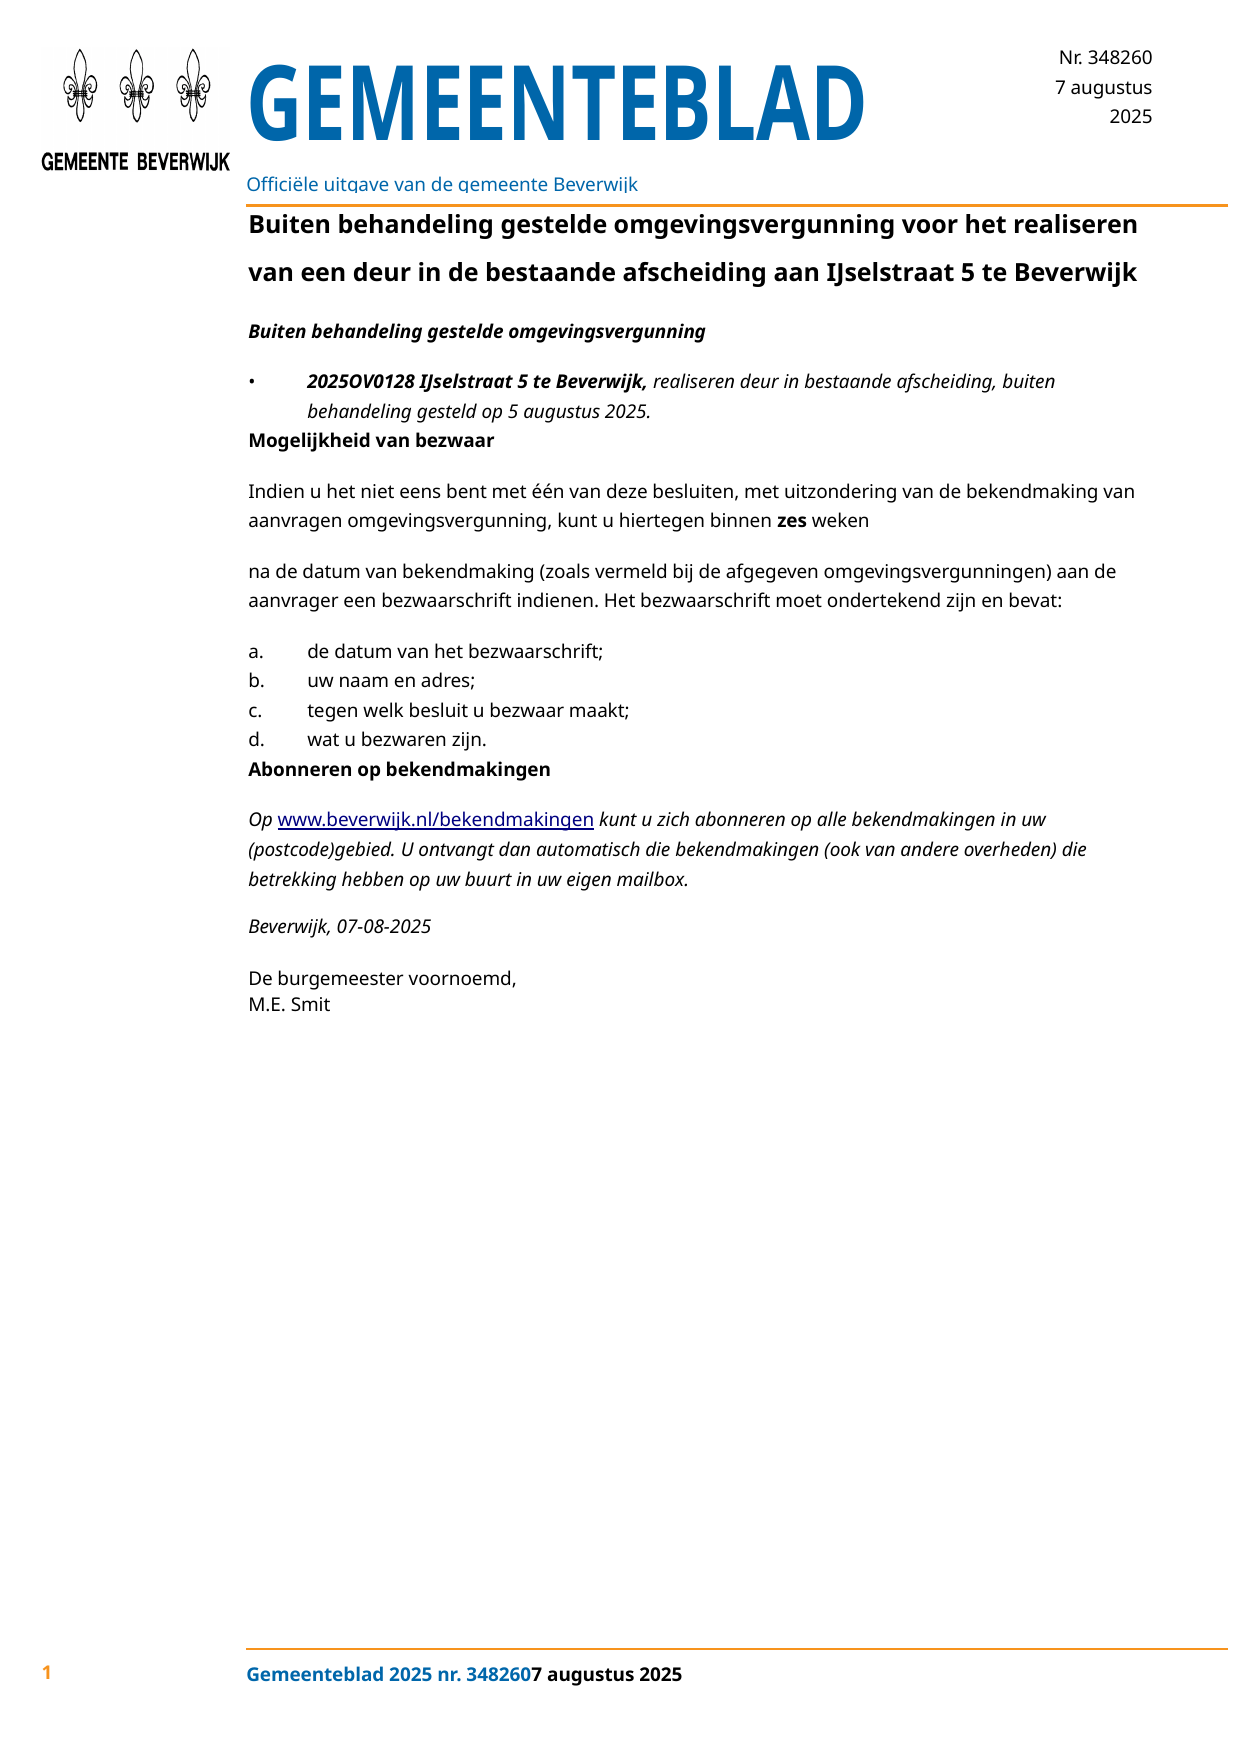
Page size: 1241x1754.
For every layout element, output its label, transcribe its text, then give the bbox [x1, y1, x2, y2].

text Buiten behandeling gestelde omgevingsvergunning [248, 318, 1152, 344]
list 2025OV0128 IJselstraat 5 te Beverwijk, realiseren deur in bestaande afscheiding, buiten behandeling gesteld op 5 augustus 2025. [248, 368, 1152, 424]
list de datum van het bezwaarschrift; [248, 638, 1152, 664]
list uw naam en adres; [248, 667, 1152, 693]
text na de datum van bekendmaking (zoals vermeld bij de afgegeven omgevingsvergunningen) aan de aanvrager een bezwaarschrift indienen. Het bezwaarschrift moet ondertekend zijn en bevat: [248, 558, 1152, 613]
text Indien u het niet eens bent met één van deze besluiten, met uitzondering van de bekendmaking van aanvragen omgevingsvergunning, kunt u hiertegen binnen zes weken [248, 478, 1152, 533]
text M.E. Smit [248, 991, 1152, 1017]
list wat u bezwaren zijn. [248, 727, 1152, 752]
text Abonneren op bekendmakingen [248, 756, 1152, 782]
text Beverwijk, 07-08-2025 [248, 914, 1152, 939]
text Op www.beverwijk.nl/bekendmakingen kunt u zich abonneren op alle bekendmakingen in uw (postcode)gebied. U ontvangt dan automatisch die bekendmakingen (ook van andere overheden) die betrekking hebben op uw buurt in uw eigen mailbox. [248, 807, 1152, 892]
text De burgemeester voornoemd, [248, 965, 1152, 991]
list tegen welk besluit u bezwaar maakt; [248, 697, 1152, 723]
text Mogelijkheid van bezwaar [248, 427, 1152, 453]
picture [41, 47, 231, 172]
text Buiten behandeling gestelde omgevingsvergunning voor het realiseren van een deur in de bestaande afscheiding aan IJselstraat 5 te Beverwijk [248, 207, 1152, 288]
